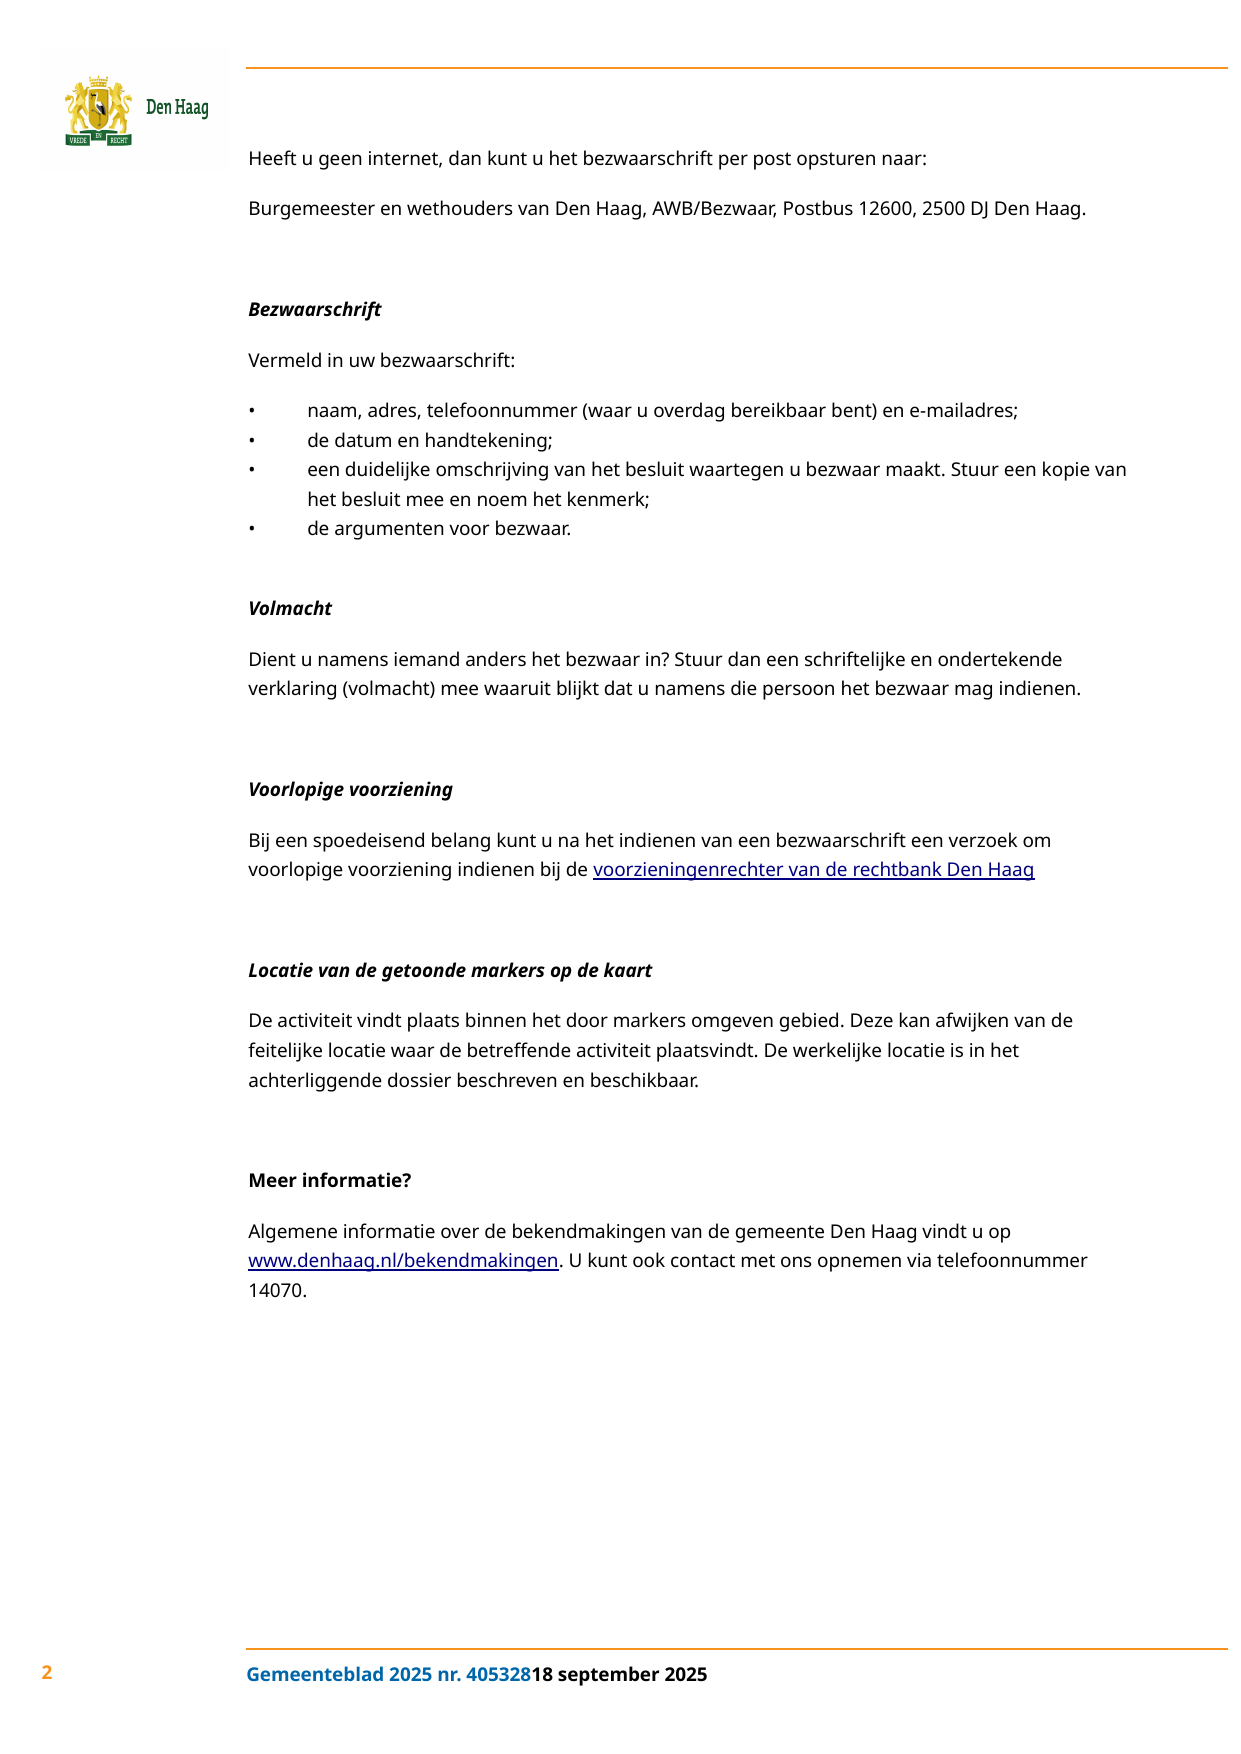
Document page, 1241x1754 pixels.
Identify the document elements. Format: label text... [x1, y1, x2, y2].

text Bezwaarschrift [248, 296, 1152, 322]
text Meer informatie? [248, 1168, 1152, 1193]
text Algemene informatie over de bekendmakingen van de gemeente Den Haag vindt u op www.denhaag.nl/bekendmakingen. U kunt ook contact met ons opnemen via telefoonnummer 14070. [248, 1218, 1152, 1303]
text Dient u namens iemand anders het bezwaar in? Stuur dan een schriftelijke en ondertekende verklaring (volmacht) mee waaruit blijkt dat u namens die persoon het bezwaar mag indienen. [248, 646, 1152, 701]
text Vermeld in uw bezwaarschrift: [248, 347, 1152, 373]
list de argumenten voor bezwaar. [248, 516, 1152, 541]
text Heeft u geen internet, dan kunt u het bezwaarschrift per post opsturen naar: [248, 145, 1152, 171]
list de datum en handtekening; [248, 427, 1152, 453]
list een duidelijke omschrijving van het besluit waartegen u bezwaar maakt. Stuur een kopie van het besluit mee en noem het kenmerk; [248, 456, 1152, 512]
text Volmacht [248, 596, 1152, 621]
text De activiteit vindt plaats binnen het door markers omgeven gebied. Deze kan afwijken van de feitelijke locatie waar de betreffende activiteit plaatsvindt. De werkelijke locatie is in het achterliggende dossier beschreven en beschikbaar. [248, 1008, 1152, 1093]
text Locatie van de getoonde markers op de kaart [248, 957, 1152, 983]
text Voorlopige voorziening [248, 776, 1152, 802]
text Burgemeester en wethouders van Den Haag, AWB/Bezwaar, Postbus 12600, 2500 DJ Den Haag. [248, 196, 1152, 221]
list naam, adres, telefoonnummer (waar u overdag bereikbaar bent) en e-mailadres; [248, 397, 1152, 423]
text Bij een spoedeisend belang kunt u na het indienen van een bezwaarschrift een verzoek om voorlopige voorziening indienen bij de voorzieningenrechter van de rechtbank Den Haag [248, 827, 1152, 882]
picture [41, 47, 231, 172]
